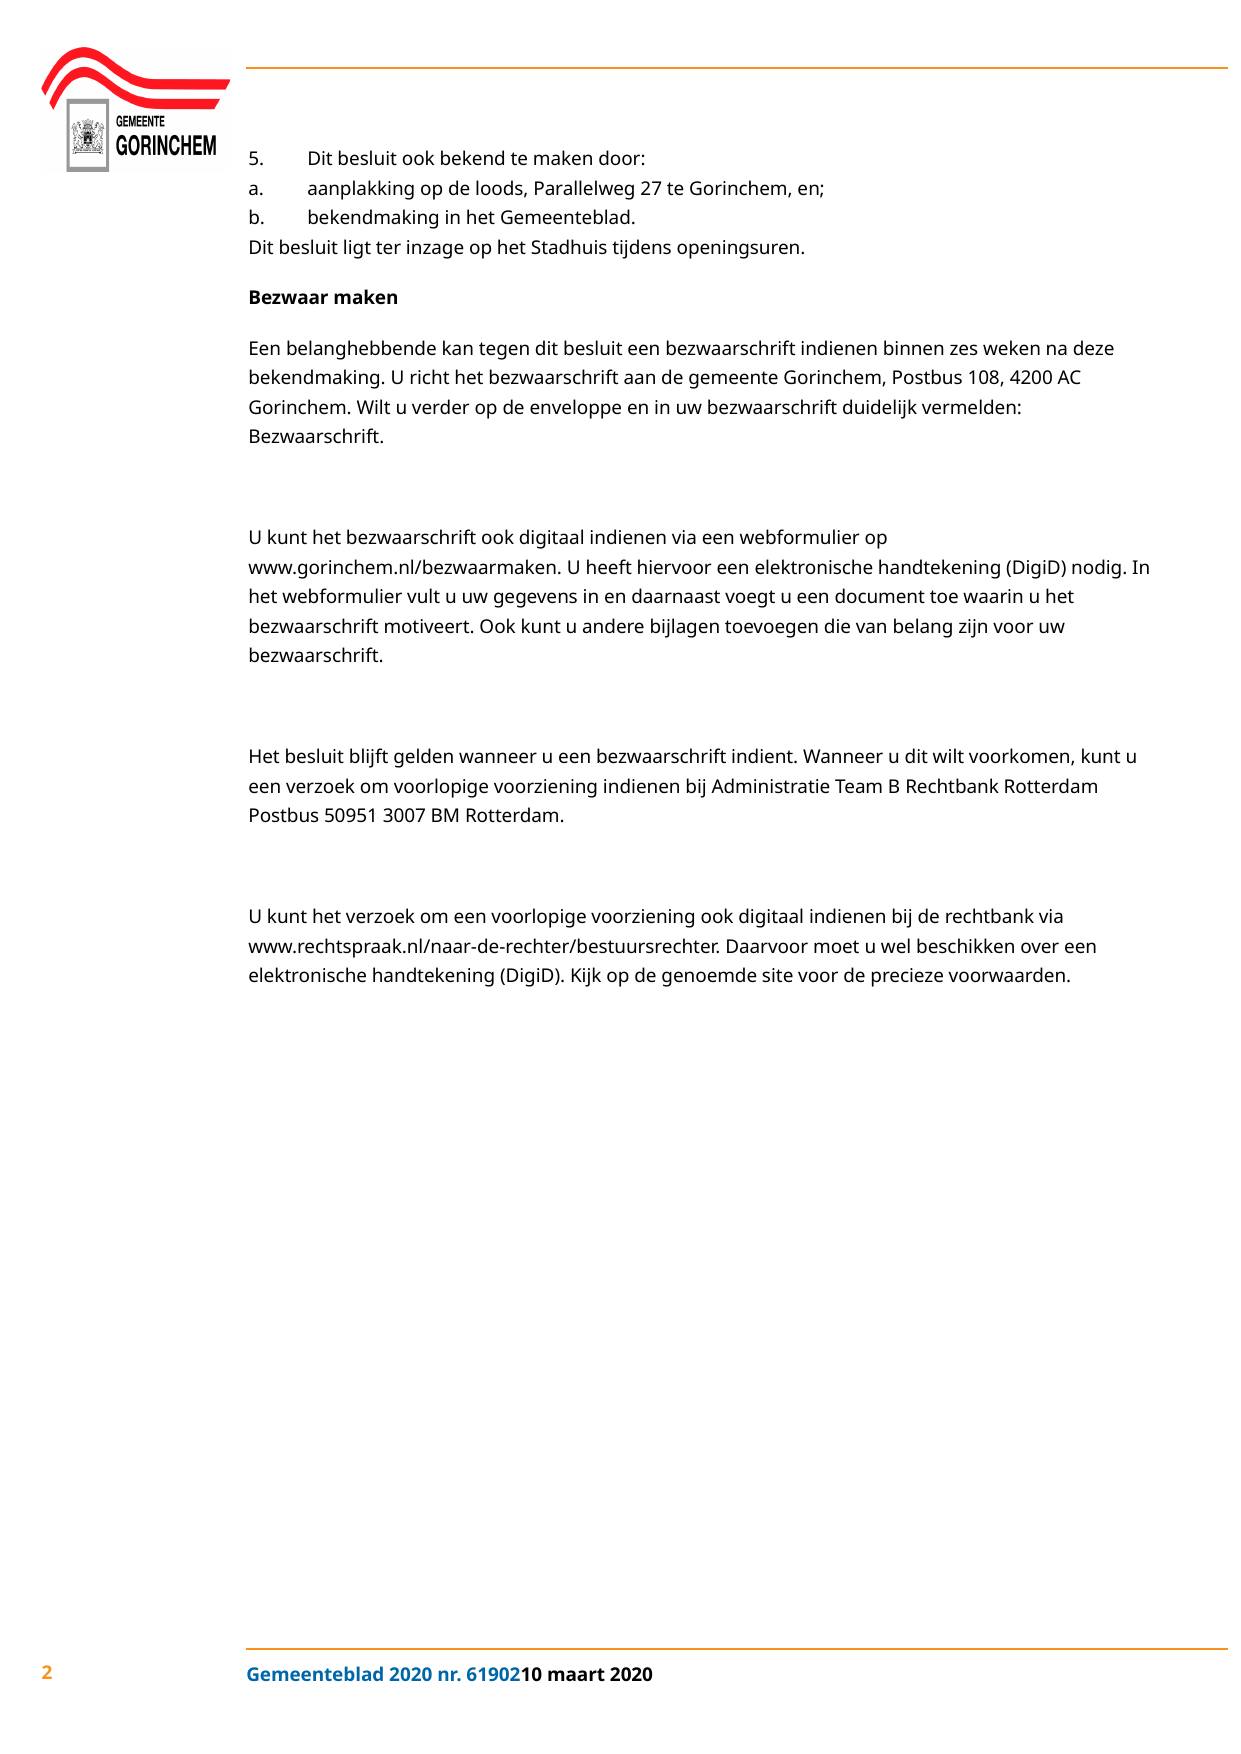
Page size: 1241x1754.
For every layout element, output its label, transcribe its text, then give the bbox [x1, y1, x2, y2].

text Dit besluit ligt ter inzage op het Stadhuis tijdens openingsuren. [248, 234, 1152, 260]
list bekendmaking in het Gemeenteblad. [248, 204, 1152, 230]
list aanplakking op de loods, Parallelweg 27 te Gorinchem, en; [248, 175, 1152, 201]
picture [41, 47, 231, 172]
text Het besluit blijft gelden wanneer u een bezwaarschrift indient. Wanneer u dit wilt voorkomen, kunt u een verzoek om voorlopige voorziening indienen bij Administratie Team B Rechtbank Rotterdam Postbus 50951 3007 BM Rotterdam. [248, 743, 1152, 828]
text U kunt het verzoek om een voorlopige voorziening ook digitaal indienen bij de rechtbank via www.rechtspraak.nl/naar-de-rechter/bestuursrechter. Daarvoor moet u wel beschikken over een elektronische handtekening (DigiD). Kijk op de genoemde site voor de precieze voorwaarden. [248, 903, 1152, 988]
text U kunt het bezwaarschrift ook digitaal indienen via een webformulier op www.gorinchem.nl/bezwaarmaken. U heeft hiervoor een elektronische handtekening (DigiD) nodig. In het webformulier vult u uw gegevens in en daarnaast voegt u een document toe waarin u het bezwaarschrift motiveert. Ook kunt u andere bijlagen toevoegen die van belang zijn voor uw bezwaarschrift. [248, 524, 1152, 668]
text Een belanghebbende kan tegen dit besluit een bezwaarschrift indienen binnen zes weken na deze bekendmaking. U richt het bezwaarschrift aan de gemeente Gorinchem, Postbus 108, 4200 AC Gorinchem. Wilt u verder op de enveloppe en in uw bezwaarschrift duidelijk vermelden: Bezwaarschrift. [248, 335, 1152, 449]
list Dit besluit ook bekend te maken door: [248, 145, 1152, 171]
text Bezwaar maken [248, 284, 1152, 310]
